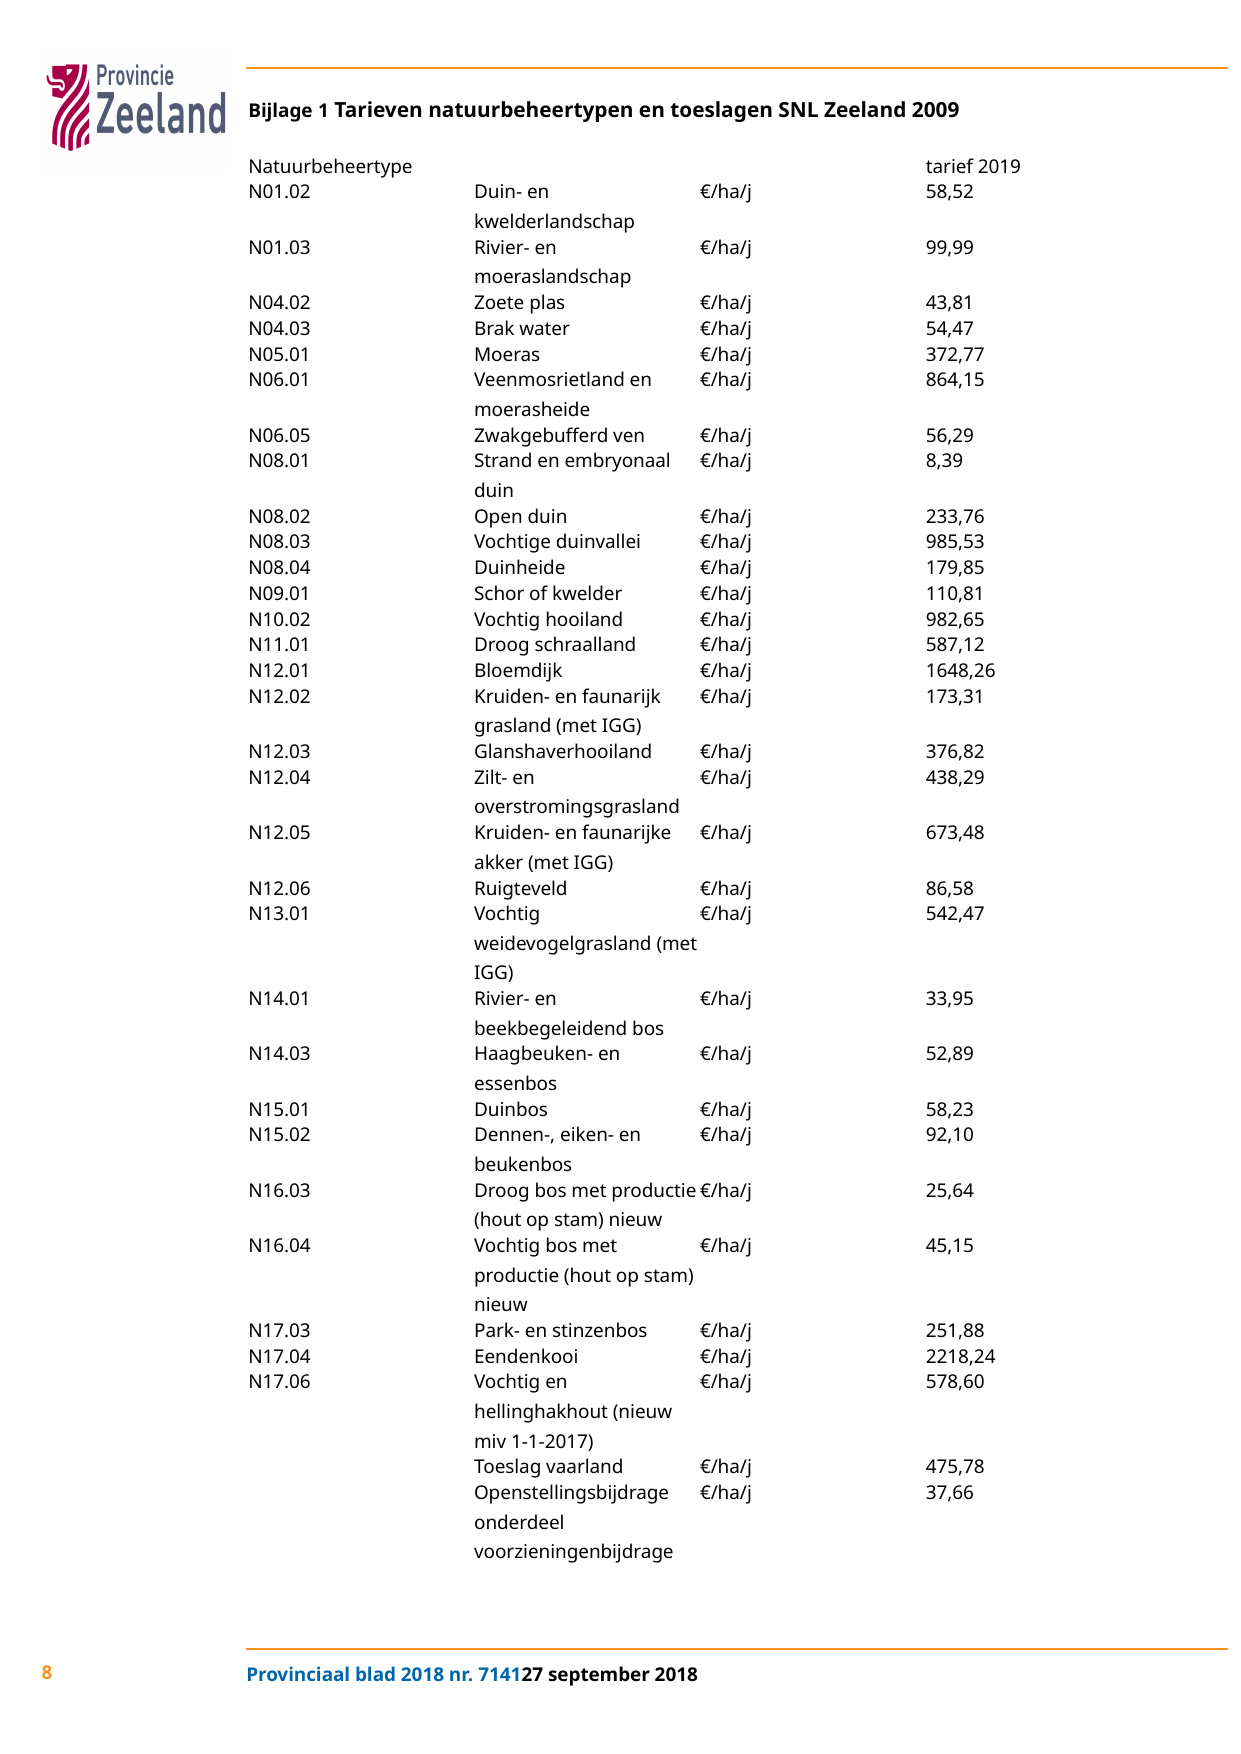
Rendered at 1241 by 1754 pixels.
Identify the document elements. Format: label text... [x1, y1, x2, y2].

table_cell Veenmosrietland en moerasheide [474, 367, 700, 422]
table_cell N12.01 [248, 657, 474, 683]
table_cell Haagbeuken- en essenbos [474, 1041, 700, 1096]
table_cell €/ha/j [700, 503, 926, 529]
picture [41, 47, 231, 172]
table_cell €/ha/j [700, 900, 926, 985]
table_cell N11.01 [248, 632, 474, 657]
table_cell €/ha/j [700, 1096, 926, 1122]
table_cell N17.03 [248, 1317, 474, 1343]
table_cell €/ha/j [700, 1317, 926, 1343]
table_cell 92,10 [926, 1122, 1152, 1177]
table_cell 985,53 [926, 529, 1152, 554]
table_cell €/ha/j [700, 1232, 926, 1317]
table_cell 2218,24 [926, 1343, 1152, 1369]
table_cell 542,47 [926, 900, 1152, 985]
table_cell N15.01 [248, 1096, 474, 1122]
table_cell N12.02 [248, 683, 474, 738]
table_cell Brak water [474, 315, 700, 341]
table_cell N08.01 [248, 448, 474, 503]
table_cell Duinbos [474, 1096, 700, 1122]
table_cell €/ha/j [700, 422, 926, 448]
table_cell 45,15 [926, 1232, 1152, 1317]
table_cell €/ha/j [700, 1454, 926, 1479]
table_header tarief 2019 [926, 153, 1152, 179]
table_cell Vochtige duinvallei [474, 529, 700, 554]
table_cell 982,65 [926, 606, 1152, 632]
table_cell 438,29 [926, 764, 1152, 819]
table_cell 33,95 [926, 985, 1152, 1041]
table_cell N16.04 [248, 1232, 474, 1317]
table_cell €/ha/j [700, 179, 926, 234]
table_cell Zwakgebufferd ven [474, 422, 700, 448]
table_cell Duin- en kwelderlandschap [474, 179, 700, 234]
table_cell €/ha/j [700, 341, 926, 367]
table_header Natuurbeheertype [248, 153, 474, 179]
table_cell €/ha/j [700, 315, 926, 341]
table_cell Droog bos met productie (hout op stam) nieuw [474, 1177, 700, 1232]
table_cell 52,89 [926, 1041, 1152, 1096]
table_cell Rivier- en beekbegeleidend bos [474, 985, 700, 1041]
table_cell N08.04 [248, 554, 474, 580]
table_cell Zilt- en overstromingsgrasland [474, 764, 700, 819]
table_cell 673,48 [926, 819, 1152, 875]
table_cell N12.06 [248, 875, 474, 900]
table_cell Eendenkooi [474, 1343, 700, 1369]
table_cell Glanshaverhooiland [474, 738, 700, 764]
table_cell Droog schraalland [474, 632, 700, 657]
table_cell €/ha/j [700, 683, 926, 738]
table_cell Moeras [474, 341, 700, 367]
table_cell Schor of kwelder [474, 580, 700, 606]
table_cell N12.04 [248, 764, 474, 819]
table_cell €/ha/j [700, 1343, 926, 1369]
table_cell Park- en stinzenbos [474, 1317, 700, 1343]
table_cell 233,76 [926, 503, 1152, 529]
table_cell 1648,26 [926, 657, 1152, 683]
table_cell 587,12 [926, 632, 1152, 657]
table_cell €/ha/j [700, 657, 926, 683]
table_cell 99,99 [926, 234, 1152, 289]
table_cell 251,88 [926, 1317, 1152, 1343]
table_cell Vochtig weidevogelgrasland (met IGG) [474, 900, 700, 985]
table_cell N16.03 [248, 1177, 474, 1232]
table_cell [248, 1479, 474, 1564]
table_cell €/ha/j [700, 580, 926, 606]
table_cell €/ha/j [700, 234, 926, 289]
table_cell Openstellingsbijdrage onderdeel voorzieningenbijdrage [474, 1479, 700, 1564]
table_cell N05.01 [248, 341, 474, 367]
table_cell N01.03 [248, 234, 474, 289]
table_cell €/ha/j [700, 632, 926, 657]
table_cell €/ha/j [700, 1041, 926, 1096]
table_cell N17.06 [248, 1369, 474, 1453]
table_cell N08.03 [248, 529, 474, 554]
table_cell €/ha/j [700, 819, 926, 875]
table_cell N08.02 [248, 503, 474, 529]
table_cell €/ha/j [700, 289, 926, 315]
table_cell €/ha/j [700, 738, 926, 764]
table_cell €/ha/j [700, 985, 926, 1041]
table_cell 56,29 [926, 422, 1152, 448]
table_cell N04.03 [248, 315, 474, 341]
table_cell N06.01 [248, 367, 474, 422]
table_cell 58,23 [926, 1096, 1152, 1122]
table_cell N14.01 [248, 985, 474, 1041]
table_cell €/ha/j [700, 875, 926, 900]
table_cell Vochtig bos met productie (hout op stam) nieuw [474, 1232, 700, 1317]
table_cell €/ha/j [700, 1479, 926, 1564]
table_cell Kruiden- en faunarijke akker (met IGG) [474, 819, 700, 875]
table_cell N17.04 [248, 1343, 474, 1369]
table_cell 475,78 [926, 1454, 1152, 1479]
table_cell 43,81 [926, 289, 1152, 315]
table_cell N10.02 [248, 606, 474, 632]
table_cell 179,85 [926, 554, 1152, 580]
table_cell 578,60 [926, 1369, 1152, 1453]
table_cell Rivier- en moeraslandschap [474, 234, 700, 289]
table_cell €/ha/j [700, 1369, 926, 1453]
table_cell Dennen-, eiken- en beukenbos [474, 1122, 700, 1177]
table_cell 372,77 [926, 341, 1152, 367]
table_cell 376,82 [926, 738, 1152, 764]
table_cell €/ha/j [700, 529, 926, 554]
table_cell Open duin [474, 503, 700, 529]
table_cell N14.03 [248, 1041, 474, 1096]
table_cell €/ha/j [700, 554, 926, 580]
table_cell 110,81 [926, 580, 1152, 606]
table_cell Kruiden- en faunarijk grasland (met IGG) [474, 683, 700, 738]
table_cell 37,66 [926, 1479, 1152, 1564]
table_cell 25,64 [926, 1177, 1152, 1232]
table_cell €/ha/j [700, 764, 926, 819]
table_cell Vochtig hooiland [474, 606, 700, 632]
table_cell 86,58 [926, 875, 1152, 900]
table_cell 8,39 [926, 448, 1152, 503]
table_cell 54,47 [926, 315, 1152, 341]
table_cell Toeslag vaarland [474, 1454, 700, 1479]
table_header [700, 153, 926, 179]
table_cell Strand en embryonaal duin [474, 448, 700, 503]
table_cell N09.01 [248, 580, 474, 606]
table_header [474, 153, 700, 179]
table_cell N15.02 [248, 1122, 474, 1177]
table_cell Bloemdijk [474, 657, 700, 683]
table_cell 173,31 [926, 683, 1152, 738]
table_cell N12.03 [248, 738, 474, 764]
table_cell Vochtig en hellinghakhout (nieuw miv 1-1-2017) [474, 1369, 700, 1453]
table_cell N12.05 [248, 819, 474, 875]
table_cell N13.01 [248, 900, 474, 985]
table_cell 58,52 [926, 179, 1152, 234]
table_cell N06.05 [248, 422, 474, 448]
text Bijlage 1 Tarieven natuurbeheertypen en toeslagen SNL Zeeland 2009 [248, 95, 1152, 123]
table_cell €/ha/j [700, 606, 926, 632]
table_cell Ruigteveld [474, 875, 700, 900]
table_cell N04.02 [248, 289, 474, 315]
table_cell 864,15 [926, 367, 1152, 422]
table_cell €/ha/j [700, 1122, 926, 1177]
table_cell Zoete plas [474, 289, 700, 315]
table_cell €/ha/j [700, 448, 926, 503]
table_cell €/ha/j [700, 367, 926, 422]
table_cell Duinheide [474, 554, 700, 580]
table_cell €/ha/j [700, 1177, 926, 1232]
table_cell [248, 1454, 474, 1479]
table_cell N01.02 [248, 179, 474, 234]
